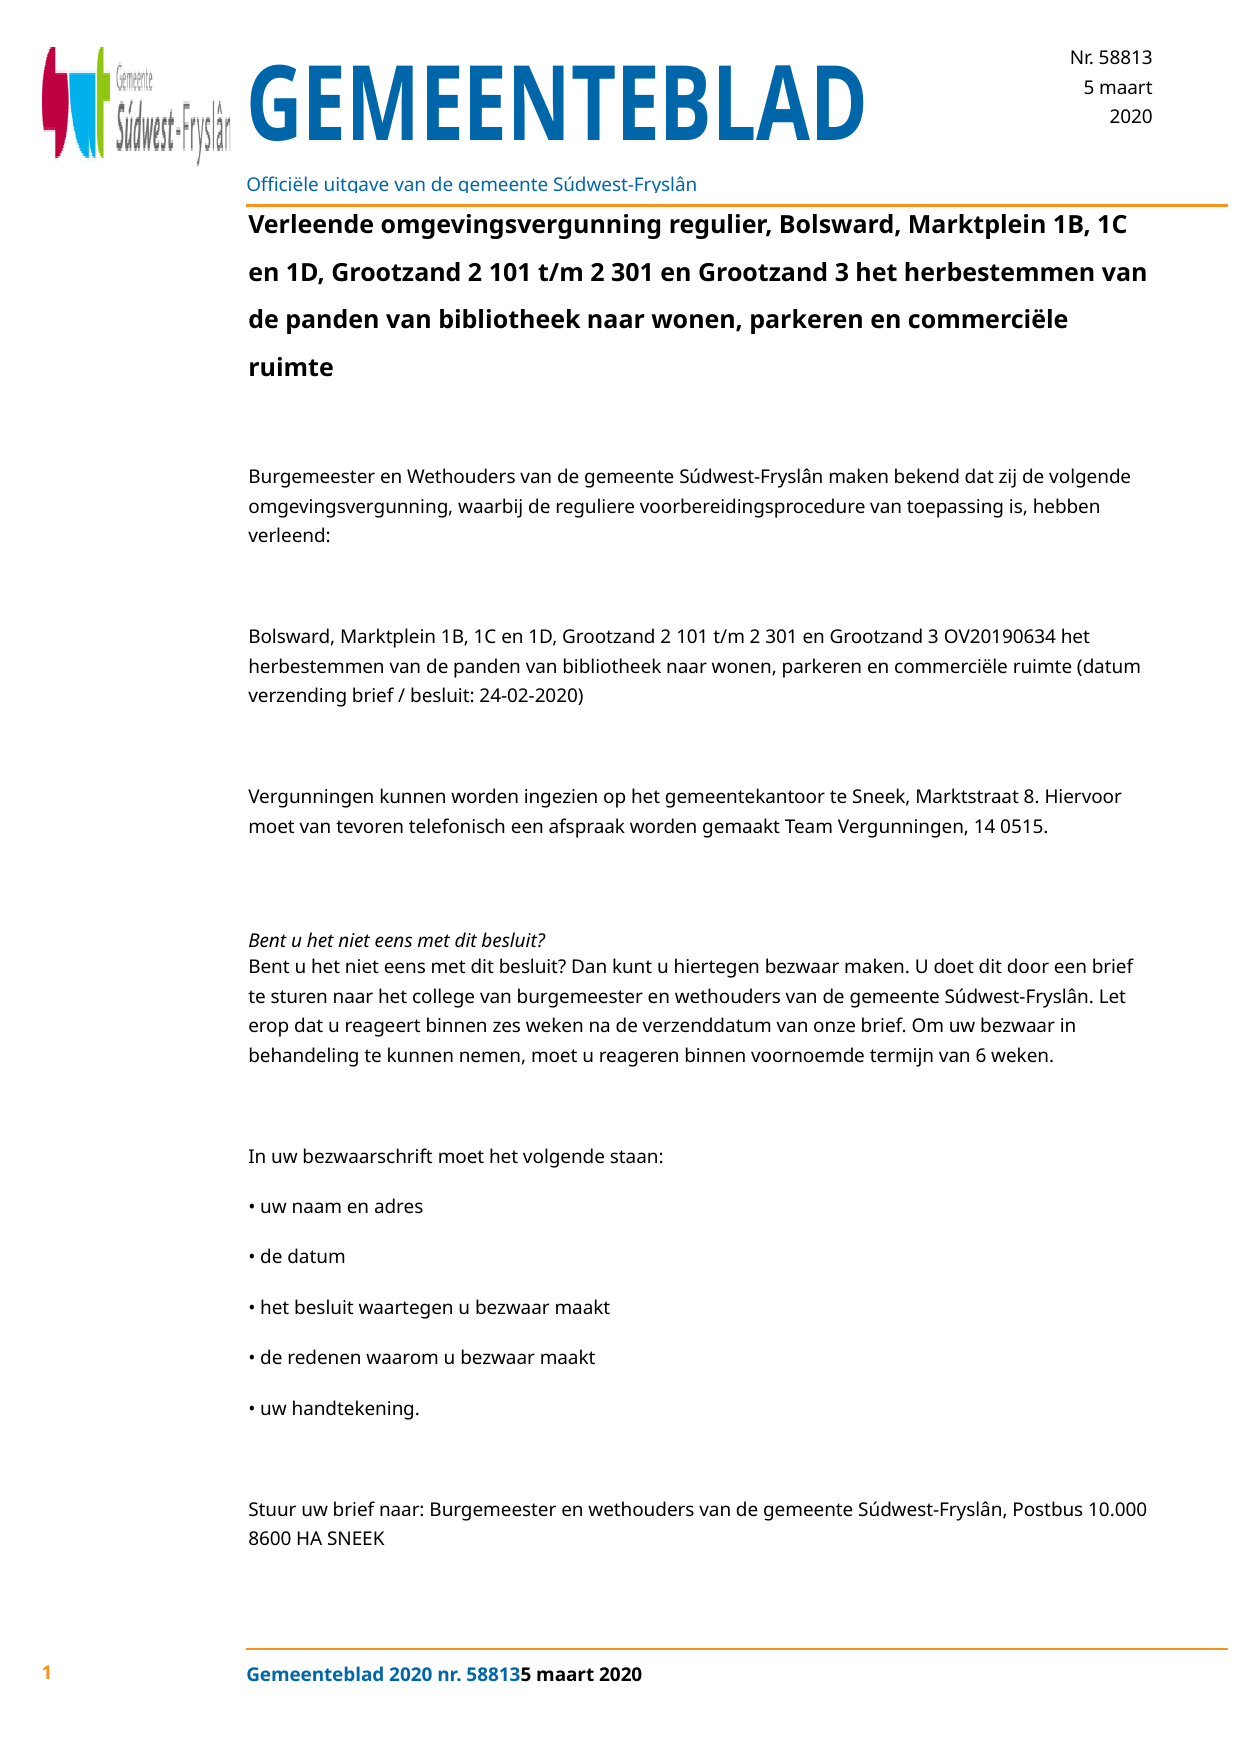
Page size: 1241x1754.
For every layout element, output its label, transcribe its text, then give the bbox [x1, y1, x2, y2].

text Stuur uw brief naar: Burgemeester en wethouders van de gemeente Súdwest-Fryslân, Postbus 10.000 8600 HA SNEEK [248, 1496, 1152, 1551]
picture [41, 47, 231, 172]
text • de redenen waarom u bezwaar maakt [248, 1344, 1152, 1370]
text • uw naam en adres [248, 1193, 1152, 1219]
text In uw bezwaarschrift moet het volgende staan: [248, 1143, 1152, 1168]
text Vergunningen kunnen worden ingezien op het gemeentekantoor te Sneek, Marktstraat 8. Hiervoor moet van tevoren telefonisch een afspraak worden gemaakt Team Vergunningen, 14 0515. [248, 783, 1152, 839]
text Verleende omgevingsvergunning regulier, Bolsward, Marktplein 1B, 1C en 1D, Grootzand 2 101 t/m 2 301 en Grootzand 3 het herbestemmen van de panden van bibliotheek naar wonen, parkeren en commerciële ruimte [248, 207, 1152, 384]
text • uw handtekening. [248, 1395, 1152, 1421]
text • het besluit waartegen u bezwaar maakt [248, 1294, 1152, 1320]
text • de datum [248, 1244, 1152, 1269]
text Bolsward, Marktplein 1B, 1C en 1D, Grootzand 2 101 t/m 2 301 en Grootzand 3 OV20190634 het herbestemmen van de panden van bibliotheek naar wonen, parkeren en commerciële ruimte (datum verzending brief / besluit: 24-02-2020) [248, 623, 1152, 708]
text Bent u het niet eens met dit besluit? [248, 927, 1152, 953]
text Bent u het niet eens met dit besluit? Dan kunt u hiertegen bezwaar maken. U doet dit door een brief te sturen naar het college van burgemeester en wethouders van de gemeente Súdwest-Fryslân. Let erop dat u reageert binnen zes weken na de verzenddatum van onze brief. Om uw bezwaar in behandeling te kunnen nemen, moet u reageren binnen voornoemde termijn van 6 weken. [248, 953, 1152, 1068]
text Burgemeester en Wethouders van de gemeente Súdwest-Fryslân maken bekend dat zij de volgende omgevingsvergunning, waarbij de reguliere voorbereidingsprocedure van toepassing is, hebben verleend: [248, 463, 1152, 548]
